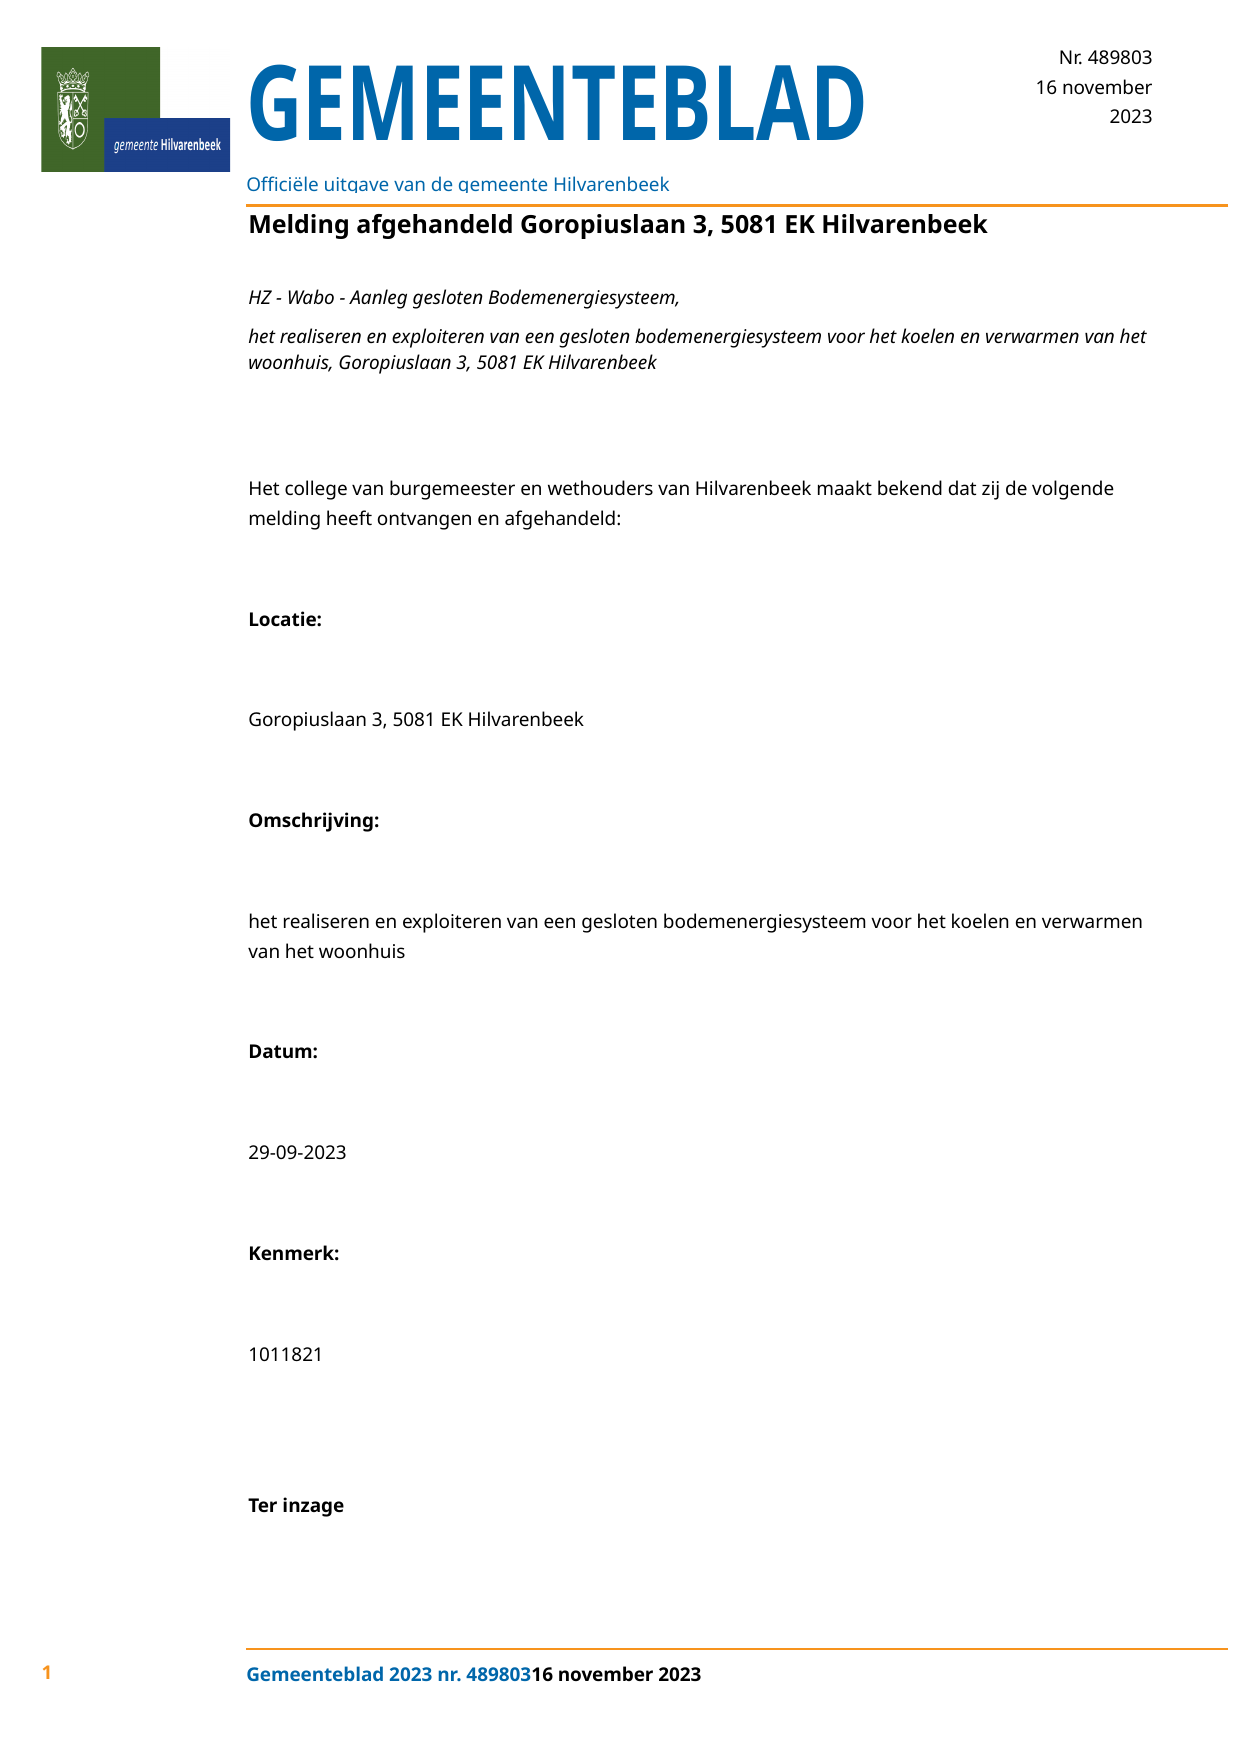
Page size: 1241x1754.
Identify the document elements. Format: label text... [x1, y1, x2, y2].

text het realiseren en exploiteren van een gesloten bodemenergiesysteem voor het koelen en verwarmen van het woonhuis, Goropiuslaan 3, 5081 EK Hilvarenbeek [248, 323, 1152, 374]
text Omschrijving: [248, 807, 1152, 833]
text Goropiuslaan 3, 5081 EK Hilvarenbeek [248, 707, 1152, 732]
text Locatie: [248, 606, 1152, 632]
text Het college van burgemeester en wethouders van Hilvarenbeek maakt bekend dat zij de volgende melding heeft ontvangen en afgehandeld: [248, 475, 1152, 531]
text Melding afgehandeld Goropiuslaan 3, 5081 EK Hilvarenbeek [248, 207, 1152, 241]
text 29-09-2023 [248, 1139, 1152, 1165]
text Datum: [248, 1039, 1152, 1064]
picture [41, 47, 231, 172]
text HZ - Wabo - Aanleg gesloten Bodemenergiesysteem, [248, 284, 1152, 309]
text het realiseren en exploiteren van een gesloten bodemenergiesysteem voor het koelen en verwarmen van het woonhuis [248, 908, 1152, 964]
text Ter inzage [248, 1492, 1152, 1518]
text Kenmerk: [248, 1240, 1152, 1266]
text 1011821 [248, 1341, 1152, 1367]
